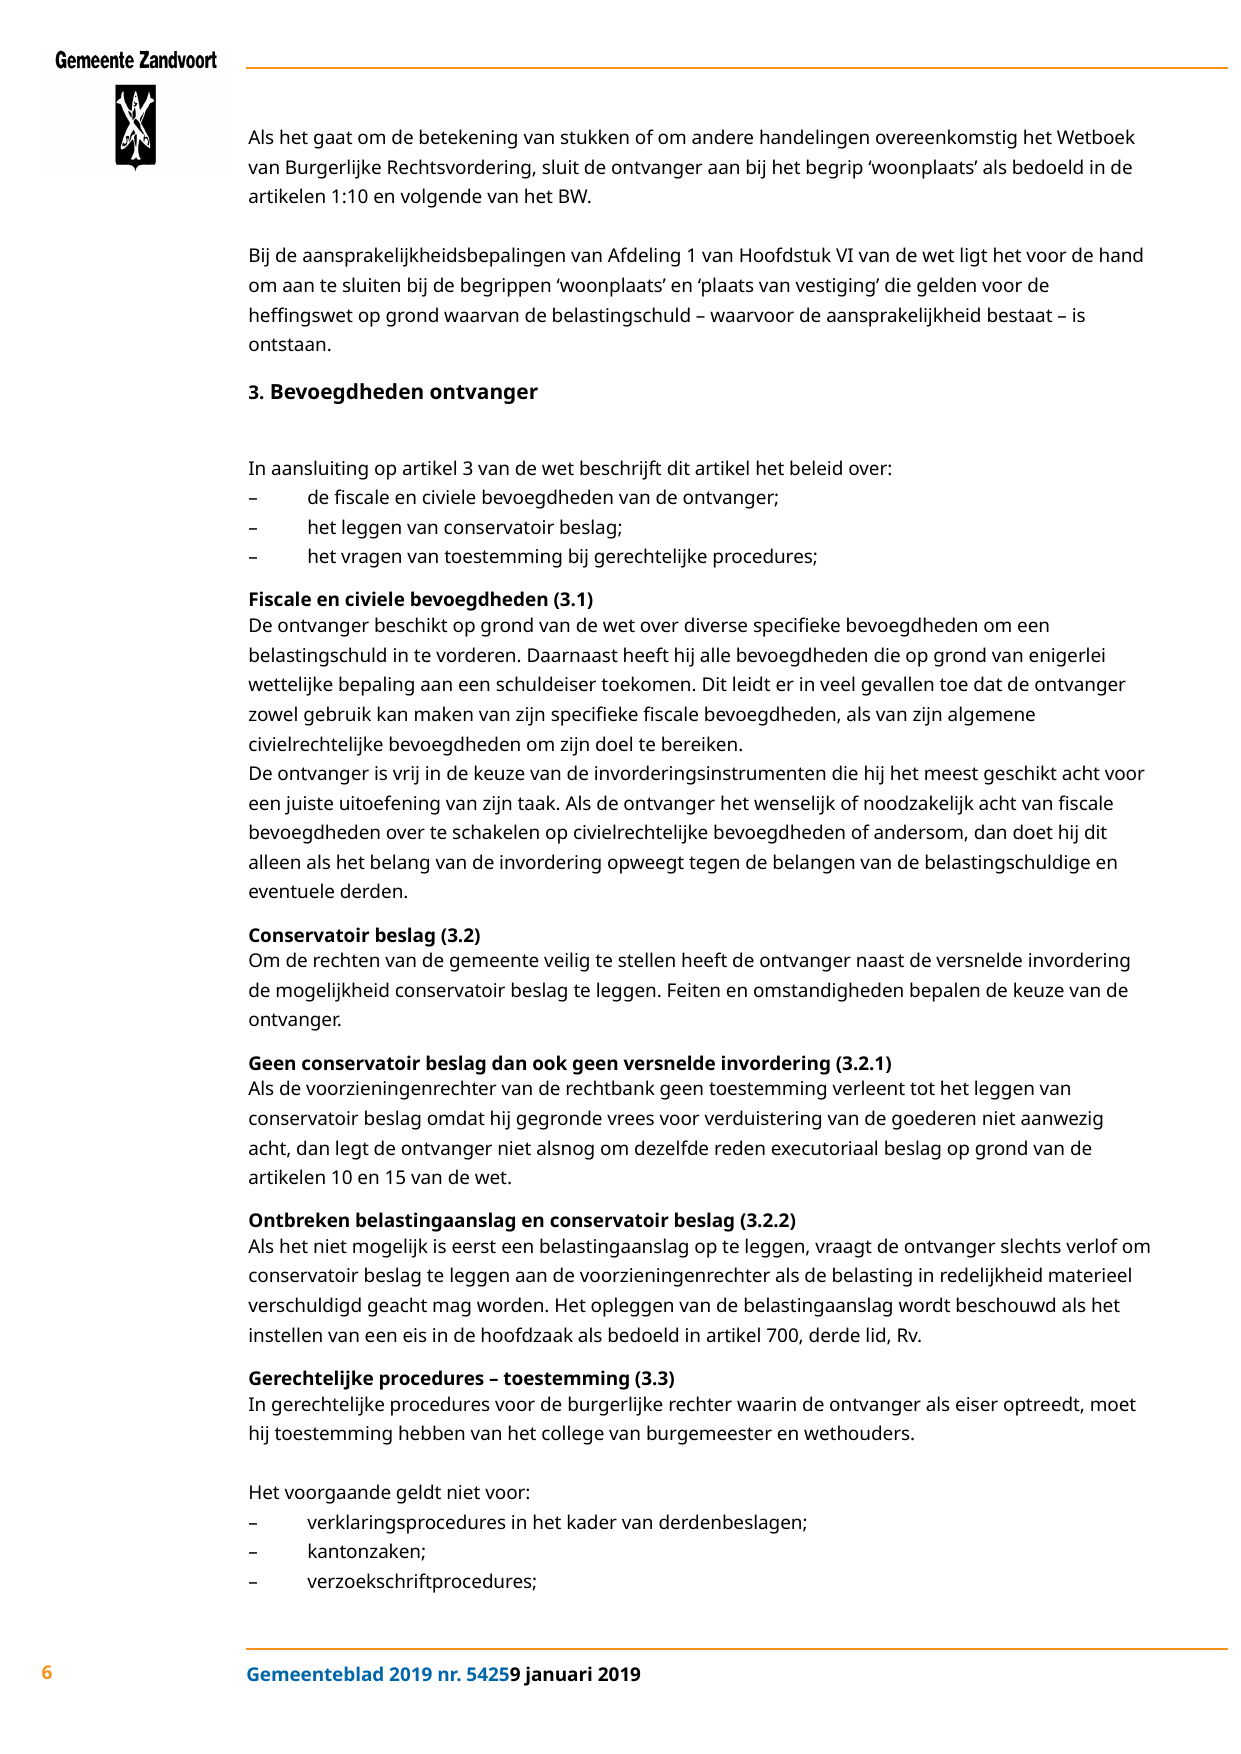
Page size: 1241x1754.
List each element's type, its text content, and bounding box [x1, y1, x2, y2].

list verzoekschriftprocedures; [248, 1568, 1152, 1594]
text In aansluiting op artikel 3 van de wet beschrijft dit artikel het beleid over: [248, 455, 1152, 481]
text Om de rechten van de gemeente veilig te stellen heeft de ontvanger naast de versnelde invordering de mogelijkheid conservatoir beslag te leggen. Feiten en omstandigheden bepalen de keuze van de ontvanger. [248, 947, 1152, 1032]
text Ontbreken belastingaanslag en conservatoir beslag (3.2.2) [248, 1207, 1152, 1233]
text 3. Bevoegdheden ontvanger [248, 377, 1152, 406]
text Het voorgaande geldt niet voor: [248, 1479, 1152, 1505]
text Bij de aansprakelijkheidsbepalingen van Afdeling 1 van Hoofdstuk VI van de wet ligt het voor de hand om aan te sluiten bij de begrippen ‘woonplaats’ en ‘plaats van vestiging’ die gelden voor de heffingswet op grond waarvan de belastingschuld – waarvoor de aansprakelijkheid bestaat – is ontstaan. [248, 243, 1152, 357]
list kantonzaken; [248, 1539, 1152, 1564]
text Als de voorzieningenrechter van de rechtbank geen toestemming verleent tot het leggen van conservatoir beslag omdat hij gegronde vrees voor verduistering van de goederen niet aanwezig acht, dan legt de ontvanger niet alsnog om dezelfde reden executoriaal beslag op grond van de artikelen 10 en 15 van de wet. [248, 1076, 1152, 1190]
list de fiscale en civiele bevoegdheden van de ontvanger; [248, 484, 1152, 510]
text In gerechtelijke procedures voor de burgerlijke rechter waarin de ontvanger als eiser optreedt, moet hij toestemming hebben van het college van burgemeester en wethouders. [248, 1391, 1152, 1446]
text Gerechtelijke procedures – toestemming (3.3) [248, 1365, 1152, 1391]
text De ontvanger is vrij in de keuze van de invorderingsinstrumenten die hij het meest geschikt acht voor een juiste uitoefening van zijn taak. Als de ontvanger het wenselijk of noodzakelijk acht van fiscale bevoegdheden over te schakelen op civielrechtelijke bevoegdheden of andersom, dan doet hij dit alleen als het belang van de invordering opweegt tegen de belangen van de belastingschuldige en eventuele derden. [248, 760, 1152, 904]
picture [41, 47, 231, 172]
list verklaringsprocedures in het kader van derdenbeslagen; [248, 1509, 1152, 1535]
text Fiscale en civiele bevoegdheden (3.1) [248, 587, 1152, 612]
list het vragen van toestemming bij gerechtelijke procedures; [248, 543, 1152, 569]
text De ontvanger beschikt op grond van de wet over diverse specifieke bevoegdheden om een belastingschuld in te vorderen. Daarnaast heeft hij alle bevoegdheden die op grond van enigerlei wettelijke bepaling aan een schuldeiser toekomen. Dit leidt er in veel gevallen toe dat de ontvanger zowel gebruik kan maken van zijn specifieke fiscale bevoegdheden, als van zijn algemene civielrechtelijke bevoegdheden om zijn doel te bereiken. [248, 612, 1152, 756]
text Conservatoir beslag (3.2) [248, 922, 1152, 947]
text Als het gaat om de betekening van stukken of om andere handelingen overeenkomstig het Wetboek van Burgerlijke Rechtsvordering, sluit de ontvanger aan bij het begrip ‘woonplaats’ als bedoeld in de artikelen 1:10 en volgende van het BW. [248, 124, 1152, 209]
text Geen conservatoir beslag dan ook geen versnelde invordering (3.2.1) [248, 1050, 1152, 1076]
list het leggen van conservatoir beslag; [248, 514, 1152, 540]
text Als het niet mogelijk is eerst een belastingaanslag op te leggen, vraagt de ontvanger slechts verlof om conservatoir beslag te leggen aan de voorzieningenrechter als de belasting in redelijkheid materieel verschuldigd geacht mag worden. Het opleggen van de belastingaanslag wordt beschouwd als het instellen van een eis in de hoofdzaak als bedoeld in artikel 700, derde lid, Rv. [248, 1233, 1152, 1348]
